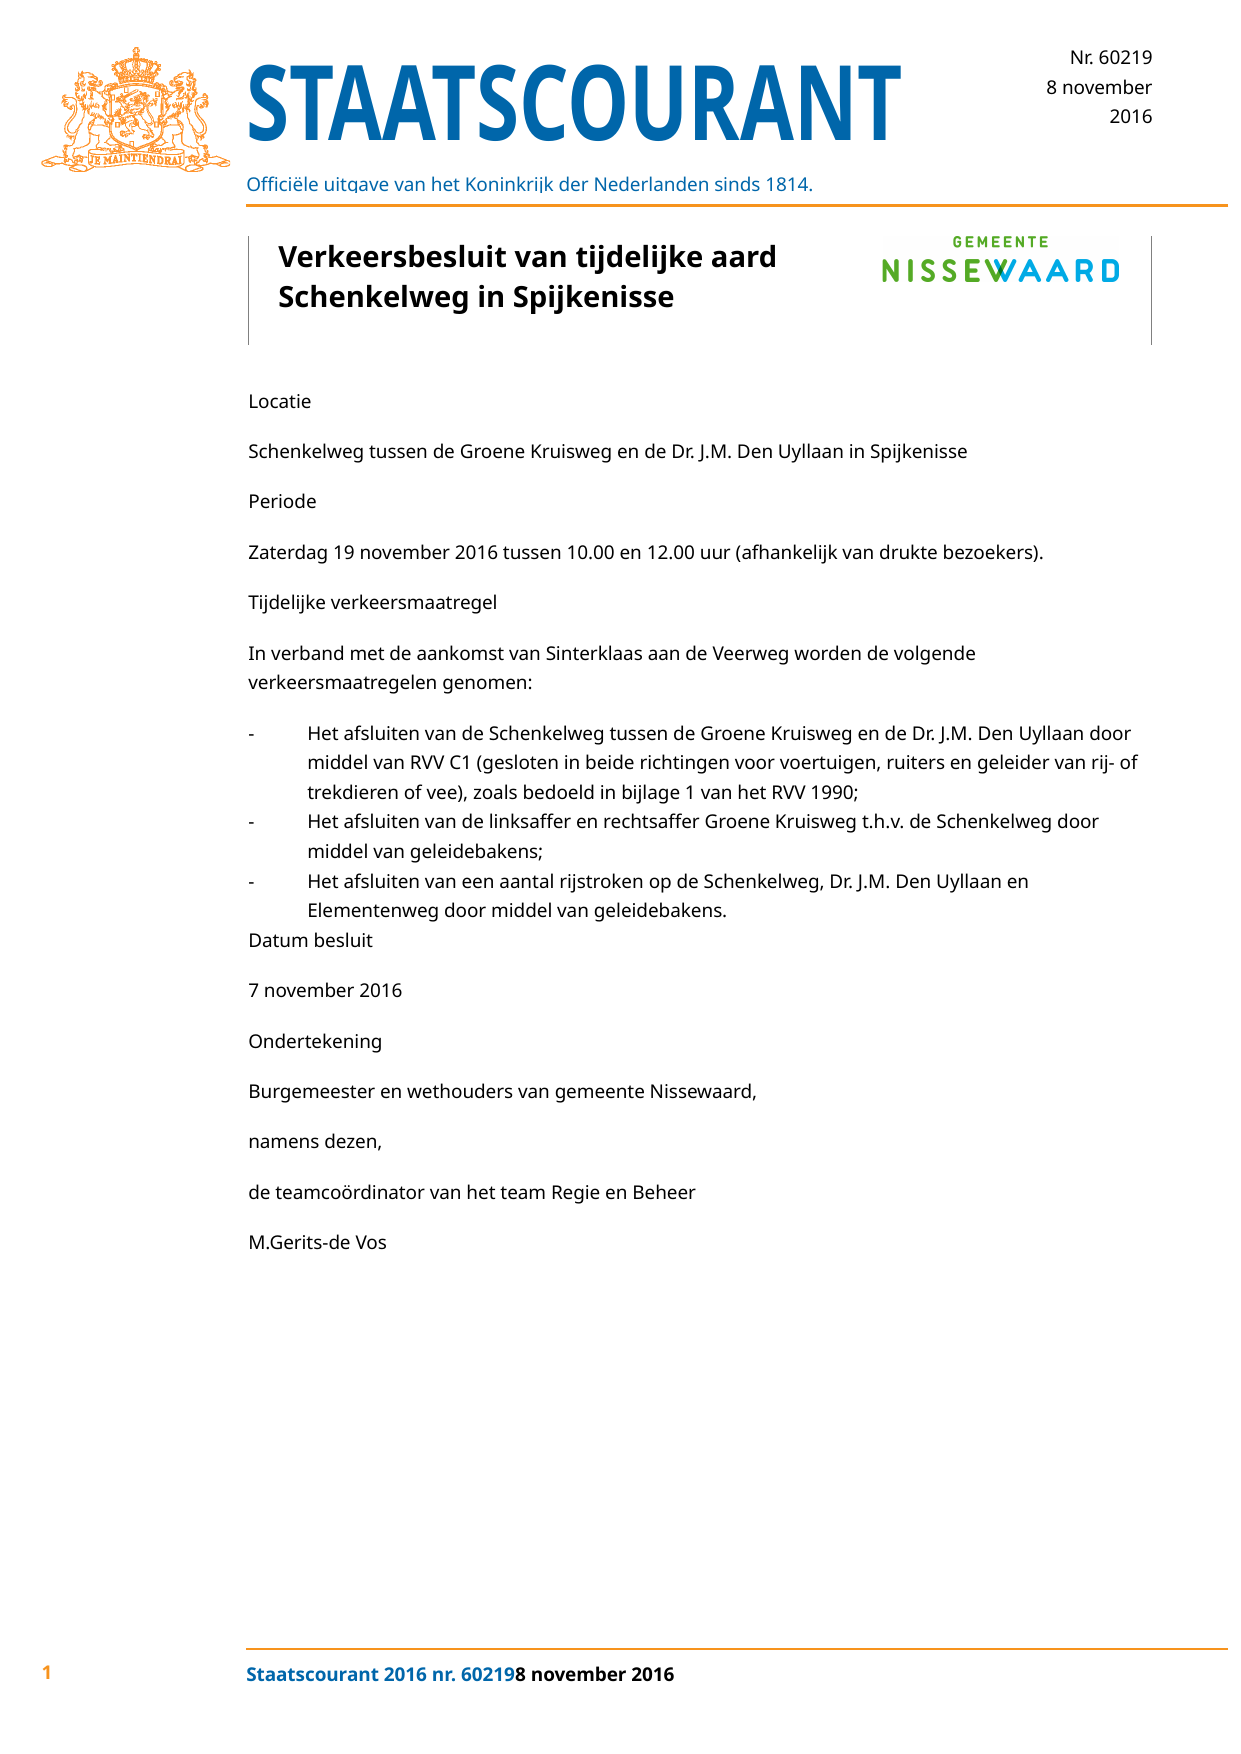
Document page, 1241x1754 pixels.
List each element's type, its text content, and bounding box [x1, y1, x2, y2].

text Zaterdag 19 november 2016 tussen 10.00 en 12.00 uur (afhankelijk van drukte bezoekers). [248, 539, 1152, 565]
text Periode [248, 489, 1152, 514]
text Datum besluit [248, 927, 1152, 953]
picture [1107, 264, 1114, 277]
picture [1023, 277, 1036, 282]
text de teamcoördinator van het team Regie en Beheer [248, 1179, 1152, 1205]
text Burgemeester en wethouders van gemeente Nissewaard, [248, 1078, 1152, 1104]
table_header Verkeersbesluit van tijdelijke aard Schenkelweg in Spijkenisse [249, 236, 850, 345]
list Het afsluiten van de linksaffer en rechtsaffer Groene Kruisweg t.h.v. de Schenkelweg door middel van geleidebakens; [248, 809, 1152, 864]
text namens dezen, [248, 1129, 1152, 1154]
list Het afsluiten van een aantal rijstroken op de Schenkelweg, Dr. J.M. Den Uyllaan en Elementenweg door middel van geleidebakens. [248, 868, 1152, 923]
text M.Gerits-de Vos [248, 1229, 1152, 1255]
text Schenkelweg tussen de Groene Kruisweg en de Dr. J.M. Den Uyllaan in Spijkenisse [248, 438, 1152, 464]
text Locatie [248, 388, 1152, 414]
text 7 november 2016 [248, 977, 1152, 1003]
table_header [850, 236, 1151, 345]
picture [1051, 277, 1064, 282]
picture [41, 47, 231, 172]
picture [882, 236, 1119, 282]
text In verband met de aankomst van Sinterklaas aan de Veerweg worden de volgende verkeersmaatregelen genomen: [248, 640, 1152, 695]
list Het afsluiten van de Schenkelweg tussen de Groene Kruisweg en de Dr. J.M. Den Uyllaan door middel van RVV C1 (gesloten in beide richtingen voor voertuigen, ruiters en geleider van rij- of trekdieren of vee), zoals bedoeld in bijlage 1 van het RVV 1990; [248, 720, 1152, 805]
text Ondertekening [248, 1028, 1152, 1054]
text Tijdelijke verkeersmaatregel [248, 589, 1152, 615]
picture [1081, 275, 1088, 282]
